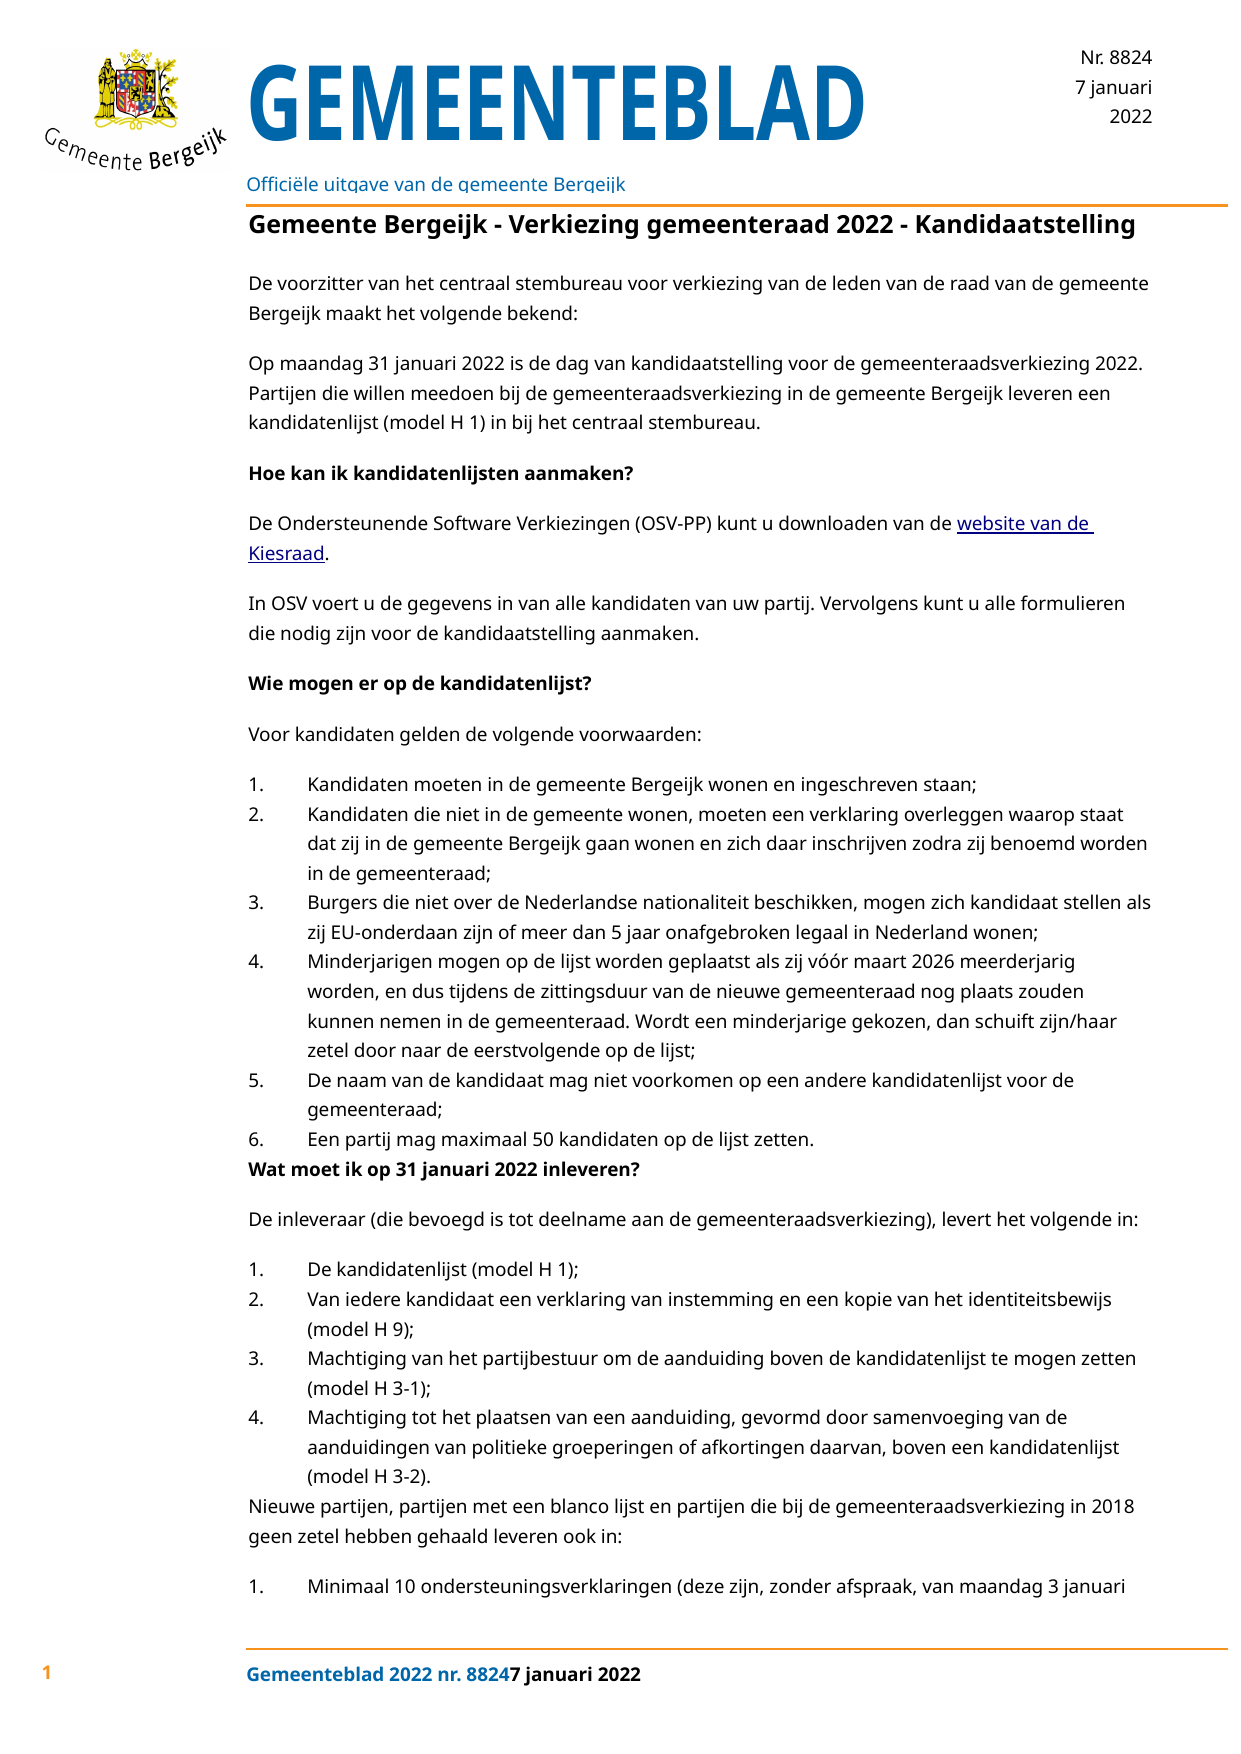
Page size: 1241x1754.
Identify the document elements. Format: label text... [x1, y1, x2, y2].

list Kandidaten die niet in de gemeente wonen, moeten een verklaring overleggen waarop staat dat zij in de gemeente Bergeijk gaan wonen en zich daar inschrijven zodra zij benoemd worden in de gemeenteraad; [248, 801, 1152, 886]
text Voor kandidaten gelden de volgende voorwaarden: [248, 721, 1152, 746]
picture [41, 47, 231, 172]
list Minimaal 10 ondersteuningsverklaringen (deze zijn, zonder afspraak, van maandag 3 januari [248, 1573, 1152, 1599]
list Een partij mag maximaal 50 kandidaten op de lijst zetten. [248, 1126, 1152, 1152]
text De inleveraar (die bevoegd is tot deelname aan de gemeenteraadsverkiezing), levert het volgende in: [248, 1206, 1152, 1232]
text Wat moet ik op 31 januari 2022 inleveren? [248, 1156, 1152, 1181]
text De voorzitter van het centraal stembureau voor verkiezing van de leden van de raad van de gemeente Bergeijk maakt het volgende bekend: [248, 270, 1152, 326]
text In OSV voert u de gegevens in van alle kandidaten van uw partij. Vervolgens kunt u alle formulieren die nodig zijn voor de kandidaatstelling aanmaken. [248, 590, 1152, 646]
list Burgers die niet over de Nederlandse nationaliteit beschikken, mogen zich kandidaat stellen als zij EU-onderdaan zijn of meer dan 5 jaar onafgebroken legaal in Nederland wonen; [248, 889, 1152, 945]
list Minderjarigen mogen op de lijst worden geplaatst als zij vóór maart 2026 meerderjarig worden, en dus tijdens de zittingsduur van de nieuwe gemeenteraad nog plaats zouden kunnen nemen in de gemeenteraad. Wordt een minderjarige gekozen, dan schuift zijn/haar zetel door naar de eerstvolgende op de lijst; [248, 949, 1152, 1063]
list De naam van de kandidaat mag niet voorkomen op een andere kandidatenlijst voor de gemeenteraad; [248, 1067, 1152, 1122]
text Op maandag 31 januari 2022 is de dag van kandidaatstelling voor de gemeenteraadsverkiezing 2022. Partijen die willen meedoen bij de gemeenteraadsverkiezing in de gemeente Bergeijk leveren een kandidatenlijst (model H 1) in bij het centraal stembureau. [248, 350, 1152, 435]
text Gemeente Bergeijk - Verkiezing gemeenteraad 2022 - Kandidaatstelling [248, 207, 1152, 241]
text De Ondersteunende Software Verkiezingen (OSV-PP) kunt u downloaden van de website van de Kiesraad. [248, 510, 1152, 566]
list Kandidaten moeten in de gemeente Bergeijk wonen en ingeschreven staan; [248, 771, 1152, 797]
text Nieuwe partijen, partijen met een blanco lijst en partijen die bij de gemeenteraadsverkiezing in 2018 geen zetel hebben gehaald leveren ook in: [248, 1493, 1152, 1548]
list Machtiging tot het plaatsen van een aanduiding, gevormd door samenvoeging van de aanduidingen van politieke groeperingen of afkortingen daarvan, boven een kandidatenlijst (model H 3-2). [248, 1404, 1152, 1489]
list De kandidatenlijst (model H 1); [248, 1257, 1152, 1282]
list Machtiging van het partijbestuur om de aanduiding boven de kandidatenlijst te mogen zetten (model H 3-1); [248, 1345, 1152, 1401]
text Wie mogen er op de kandidatenlijst? [248, 670, 1152, 696]
list Van iedere kandidaat een verklaring van instemming en een kopie van het identiteitsbewijs (model H 9); [248, 1286, 1152, 1341]
text Hoe kan ik kandidatenlijsten aanmaken? [248, 460, 1152, 486]
